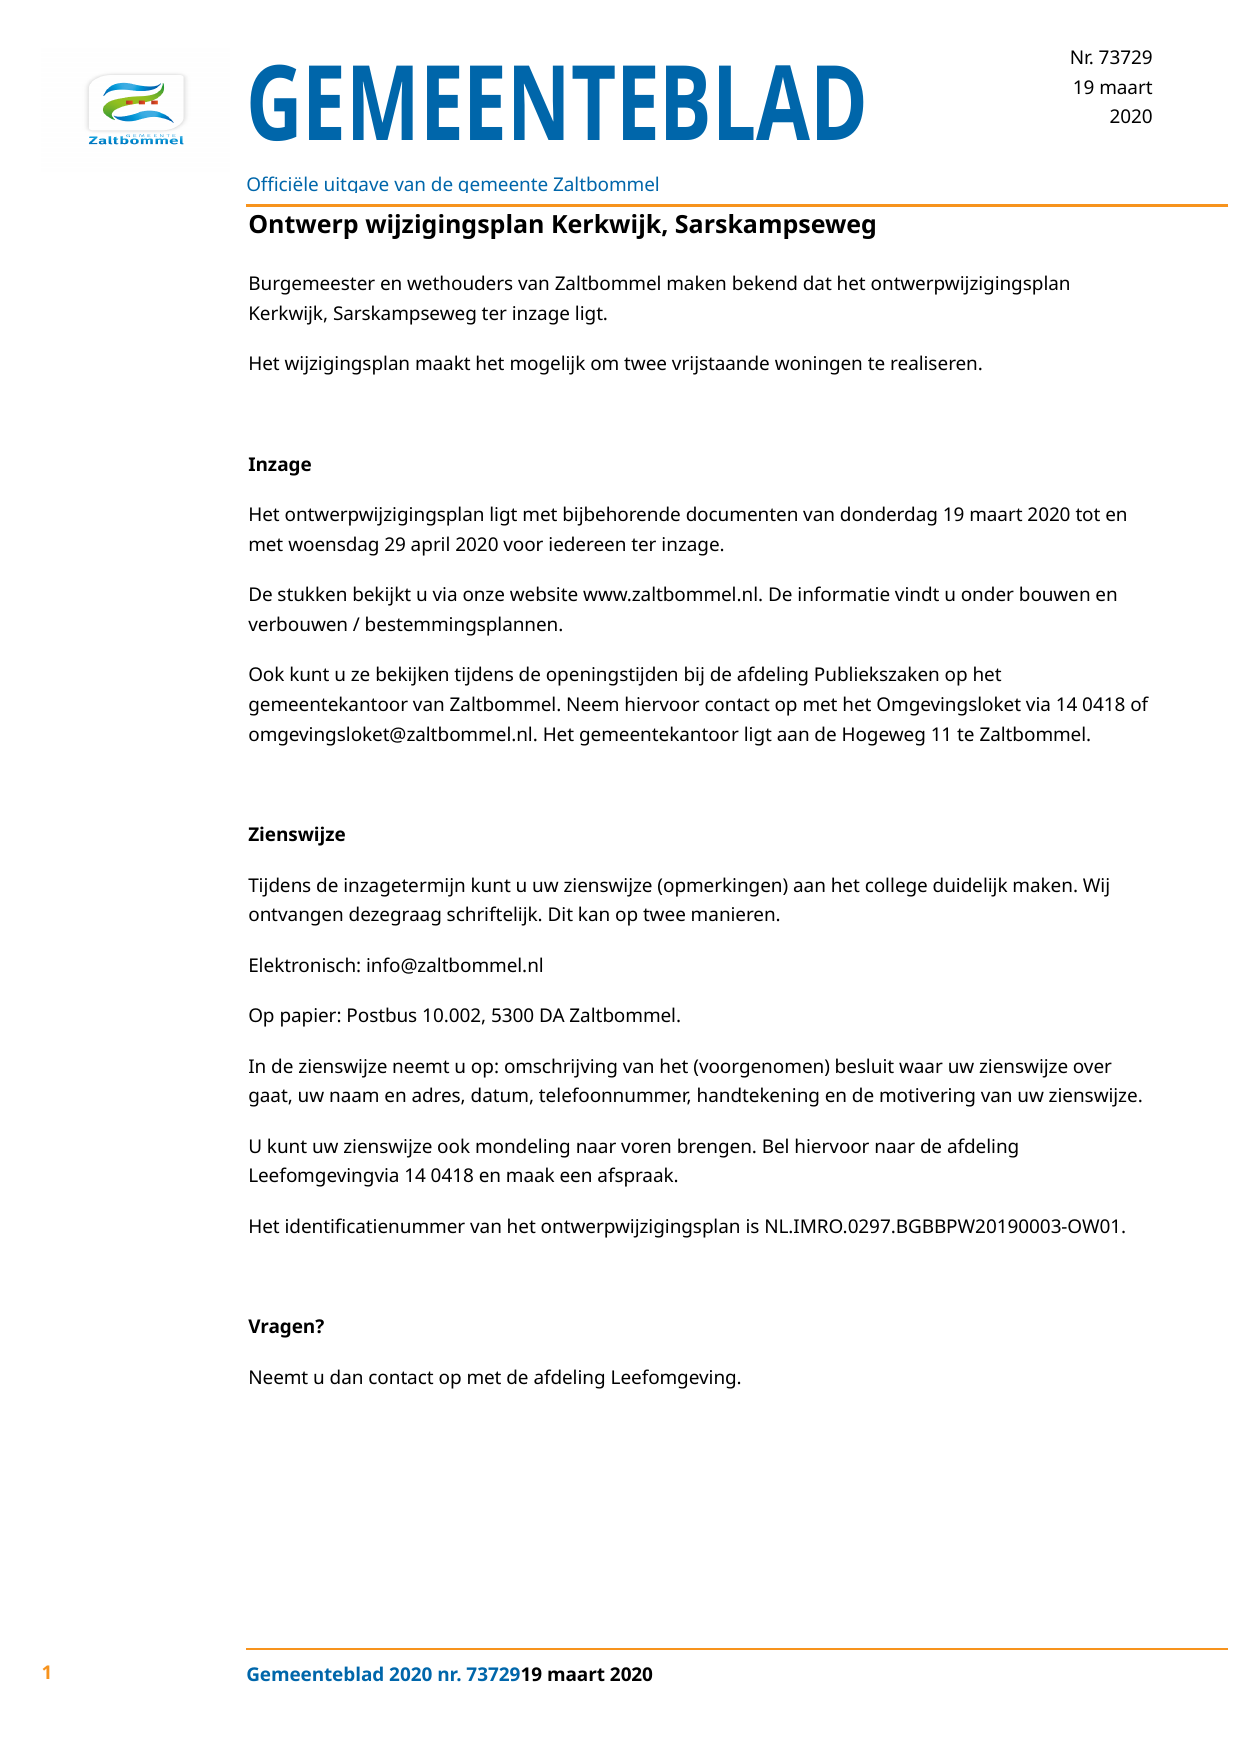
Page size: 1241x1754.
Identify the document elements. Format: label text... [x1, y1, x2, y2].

text Het ontwerpwijzigingsplan ligt met bijbehorende documenten van donderdag 19 maart 2020 tot en met woensdag 29 april 2020 voor iedereen ter inzage. [248, 502, 1152, 557]
picture [41, 47, 231, 172]
text Op papier: Postbus 10.002, 5300 DA Zaltbommel. [248, 1002, 1152, 1028]
text In de zienswijze neemt u op: omschrijving van het (voorgenomen) besluit waar uw zienswijze over gaat, uw naam en adres, datum, telefoonnummer, handtekening en de motivering van uw zienswijze. [248, 1053, 1152, 1108]
text Elektronisch: info@zaltbommel.nl [248, 952, 1152, 978]
text Ontwerp wijzigingsplan Kerkwijk, Sarskampseweg [248, 207, 1152, 241]
text Vragen? [248, 1314, 1152, 1339]
text Het identificatienummer van het ontwerpwijzigingsplan is NL.IMRO.0297.BGBBPW20190003-OW01. [248, 1213, 1152, 1238]
text Burgemeester en wethouders van Zaltbommel maken bekend dat het ontwerpwijzigingsplan Kerkwijk, Sarskampseweg ter inzage ligt. [248, 270, 1152, 326]
text Tijdens de inzagetermijn kunt u uw zienswijze (opmerkingen) aan het college duidelijk maken. Wij ontvangen dezegraag schriftelijk. Dit kan op twee manieren. [248, 872, 1152, 927]
text De stukken bekijkt u via onze website www.zaltbommel.nl. De informatie vindt u onder bouwen en verbouwen / bestemmingsplannen. [248, 582, 1152, 637]
text Zienswijze [248, 822, 1152, 847]
text Het wijzigingsplan maakt het mogelijk om twee vrijstaande woningen te realiseren. [248, 350, 1152, 376]
text Ook kunt u ze bekijken tijdens de openingstijden bij de afdeling Publiekszaken op het gemeentekantoor van Zaltbommel. Neem hiervoor contact op met het Omgevingsloket via 14 0418 of omgevingsloket@zaltbommel.nl. Het gemeentekantoor ligt aan de Hogeweg 11 te Zaltbommel. [248, 662, 1152, 746]
text Neemt u dan contact op met de afdeling Leefomgeving. [248, 1364, 1152, 1390]
text Inzage [248, 451, 1152, 477]
text U kunt uw zienswijze ook mondeling naar voren brengen. Bel hiervoor naar de afdeling Leefomgevingvia 14 0418 en maak een afspraak. [248, 1133, 1152, 1188]
